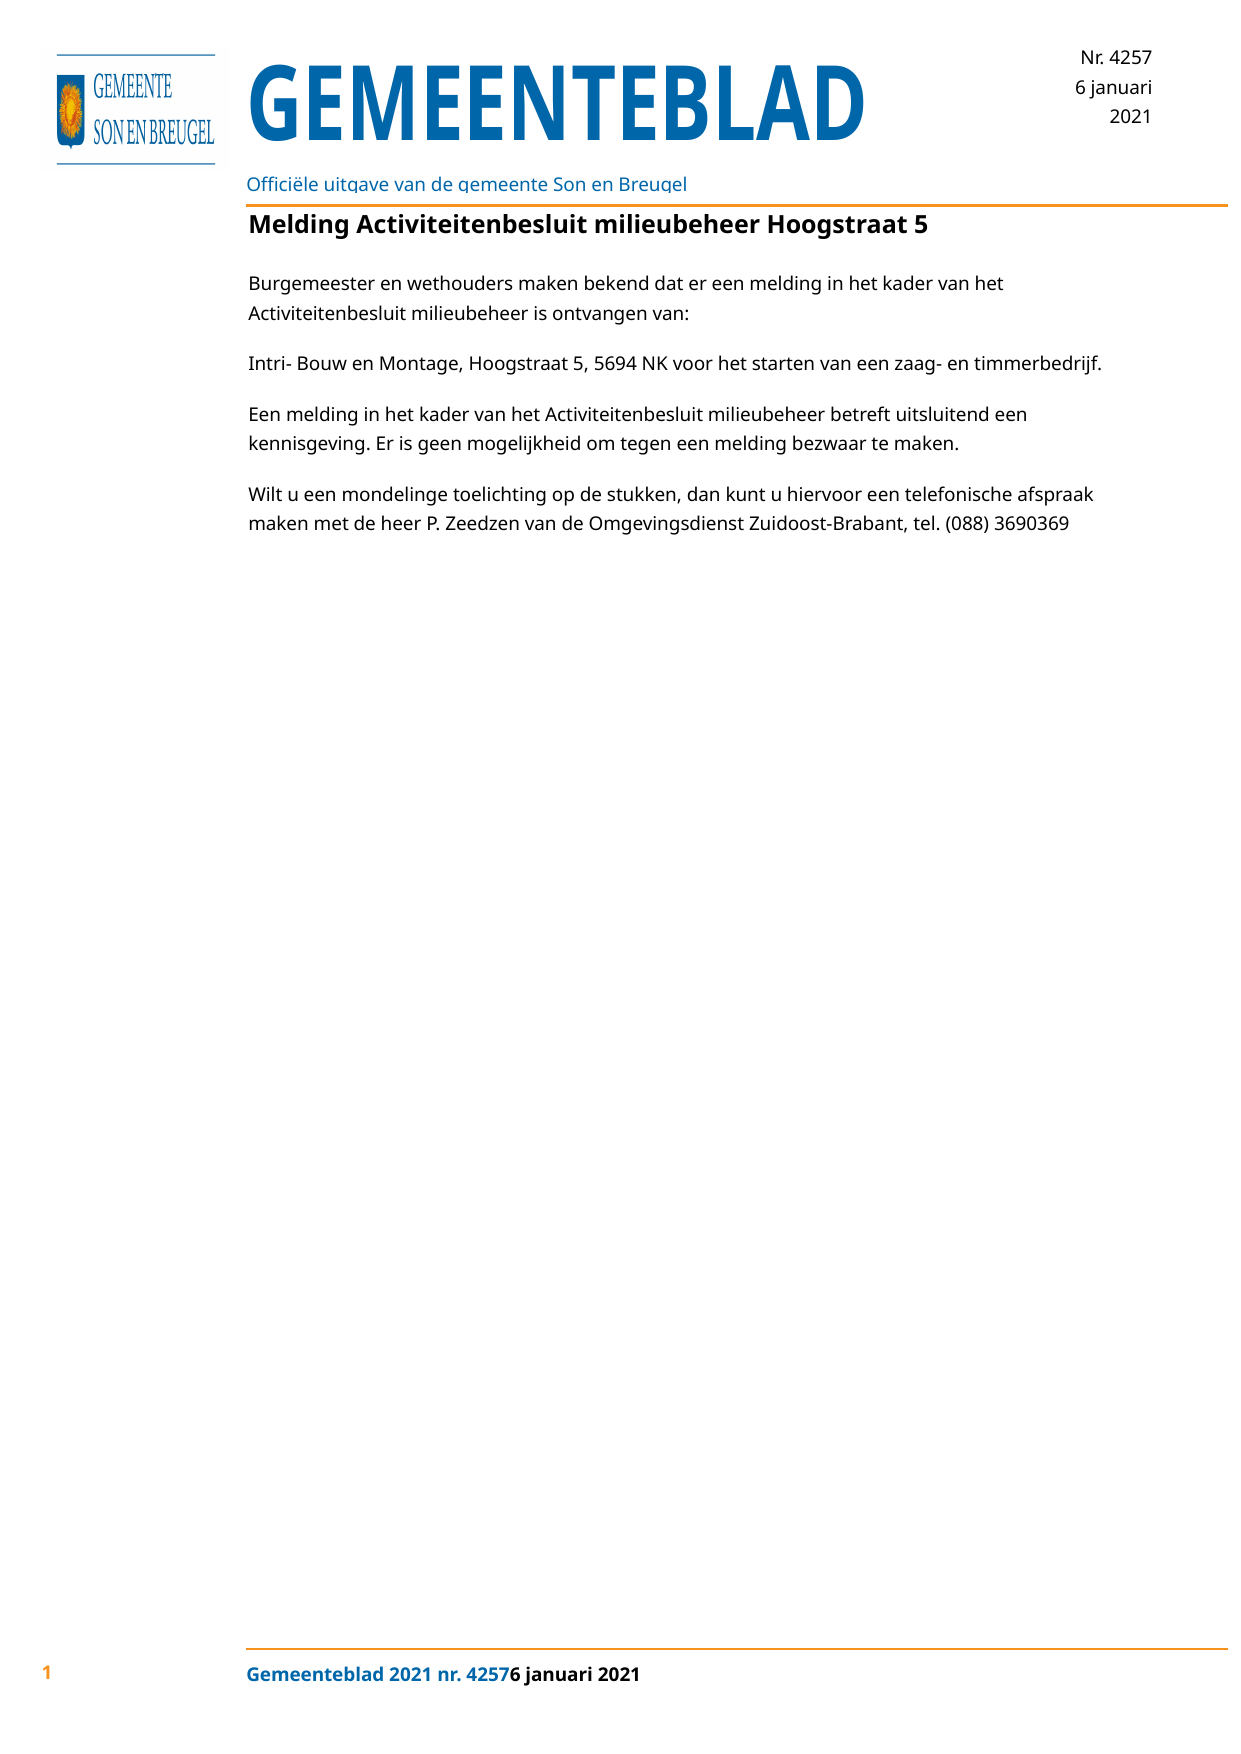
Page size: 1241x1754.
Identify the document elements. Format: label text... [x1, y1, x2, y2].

text Wilt u een mondelinge toelichting op de stukken, dan kunt u hiervoor een telefonische afspraak maken met de heer P. Zeedzen van de Omgevingsdienst Zuidoost-Brabant, tel. (088) 3690369 [248, 481, 1152, 536]
picture [41, 47, 231, 172]
text Melding Activiteitenbesluit milieubeheer Hoogstraat 5 [248, 207, 1152, 241]
text Een melding in het kader van het Activiteitenbesluit milieubeheer betreft uitsluitend een kennisgeving. Er is geen mogelijkheid om tegen een melding bezwaar te maken. [248, 401, 1152, 456]
text Burgemeester en wethouders maken bekend dat er een melding in het kader van het Activiteitenbesluit milieubeheer is ontvangen van: [248, 270, 1152, 326]
text Intri- Bouw en Montage, Hoogstraat 5, 5694 NK voor het starten van een zaag- en timmerbedrijf. [248, 350, 1152, 376]
